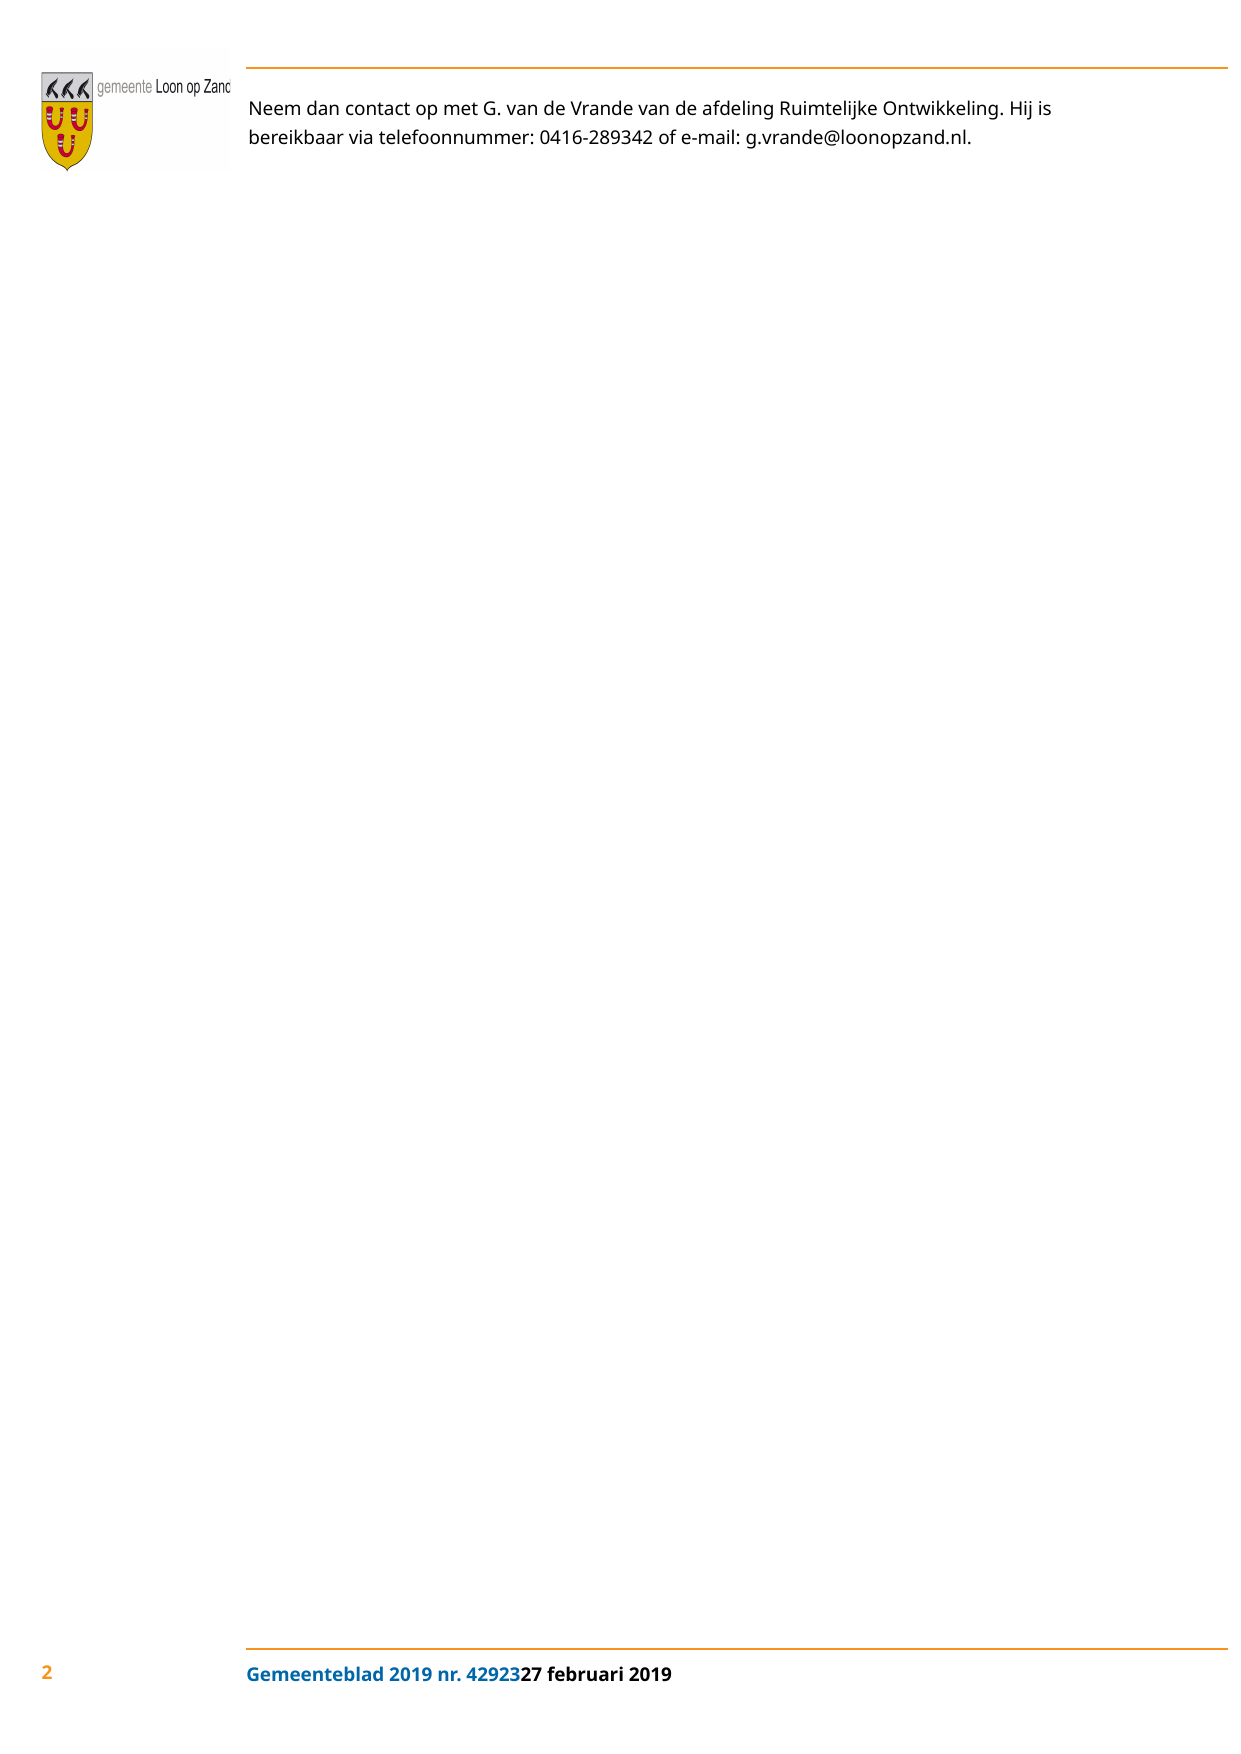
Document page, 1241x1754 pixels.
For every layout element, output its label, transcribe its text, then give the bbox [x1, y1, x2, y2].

picture [41, 47, 231, 172]
text Neem dan contact op met G. van de Vrande van de afdeling Ruimtelijke Ontwikkeling. Hij is bereikbaar via telefoonnummer: 0416-289342 of e-mail: g.vrande@loonopzand.nl. [248, 95, 1152, 150]
